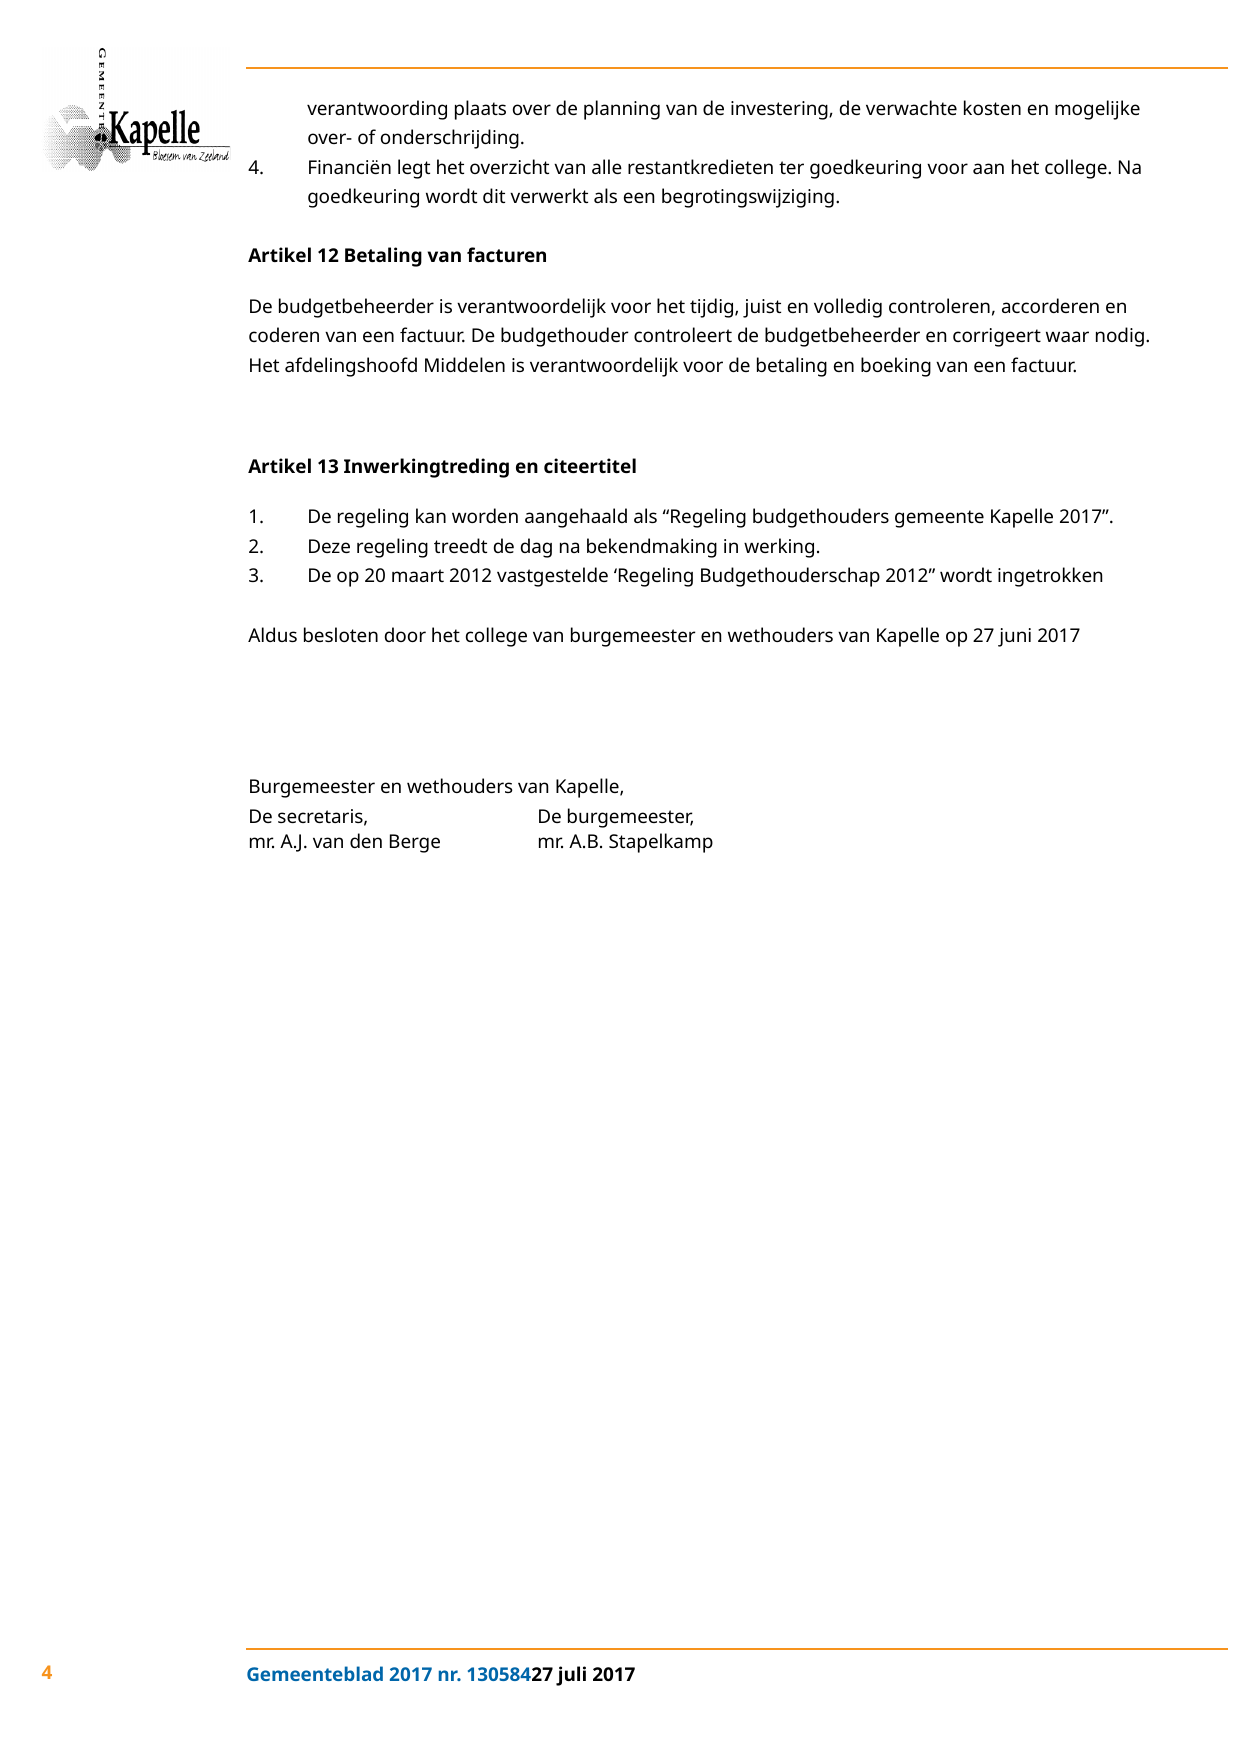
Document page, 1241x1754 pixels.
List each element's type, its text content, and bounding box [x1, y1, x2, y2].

table_header De secretaris, [248, 803, 537, 828]
picture [41, 47, 231, 172]
list verantwoording plaats over de planning van de investering, de verwachte kosten en mogelijke over- of onderschrijding. [248, 95, 1152, 150]
table_cell mr. A.B. Stapelkamp [537, 829, 1152, 854]
list De op 20 maart 2012 vastgestelde ‘Regeling Budgethouderschap 2012” wordt ingetrokken [248, 563, 1152, 588]
list De regeling kan worden aangehaald als “Regeling budgethouders gemeente Kapelle 2017”. [248, 503, 1152, 529]
text De budgetbeheerder is verantwoordelijk voor het tijdig, juist en volledig controleren, accorderen en coderen van een factuur. De budgethouder controleert de budgetbeheerder en corrigeert waar nodig. Het afdelingshoofd Middelen is verantwoordelijk voor de betaling en boeking van een factuur. [248, 293, 1152, 378]
text Burgemeester en wethouders van Kapelle, [248, 773, 1152, 799]
list Deze regeling treedt de dag na bekendmaking in werking. [248, 533, 1152, 559]
text Artikel 13 Inwerkingtreding en citeertitel [248, 453, 1152, 479]
table_header De burgemeester, [537, 803, 1152, 828]
list Financiën legt het overzicht van alle restantkredieten ter goedkeuring voor aan het college. Na goedkeuring wordt dit verwerkt als een begrotingswijziging. [248, 154, 1152, 209]
table_cell mr. A.J. van den Berge [248, 829, 537, 854]
text Artikel 12 Betaling van facturen [248, 243, 1152, 268]
text Aldus besloten door het college van burgemeester en wethouders van Kapelle op 27 juni 2017 [248, 622, 1152, 648]
